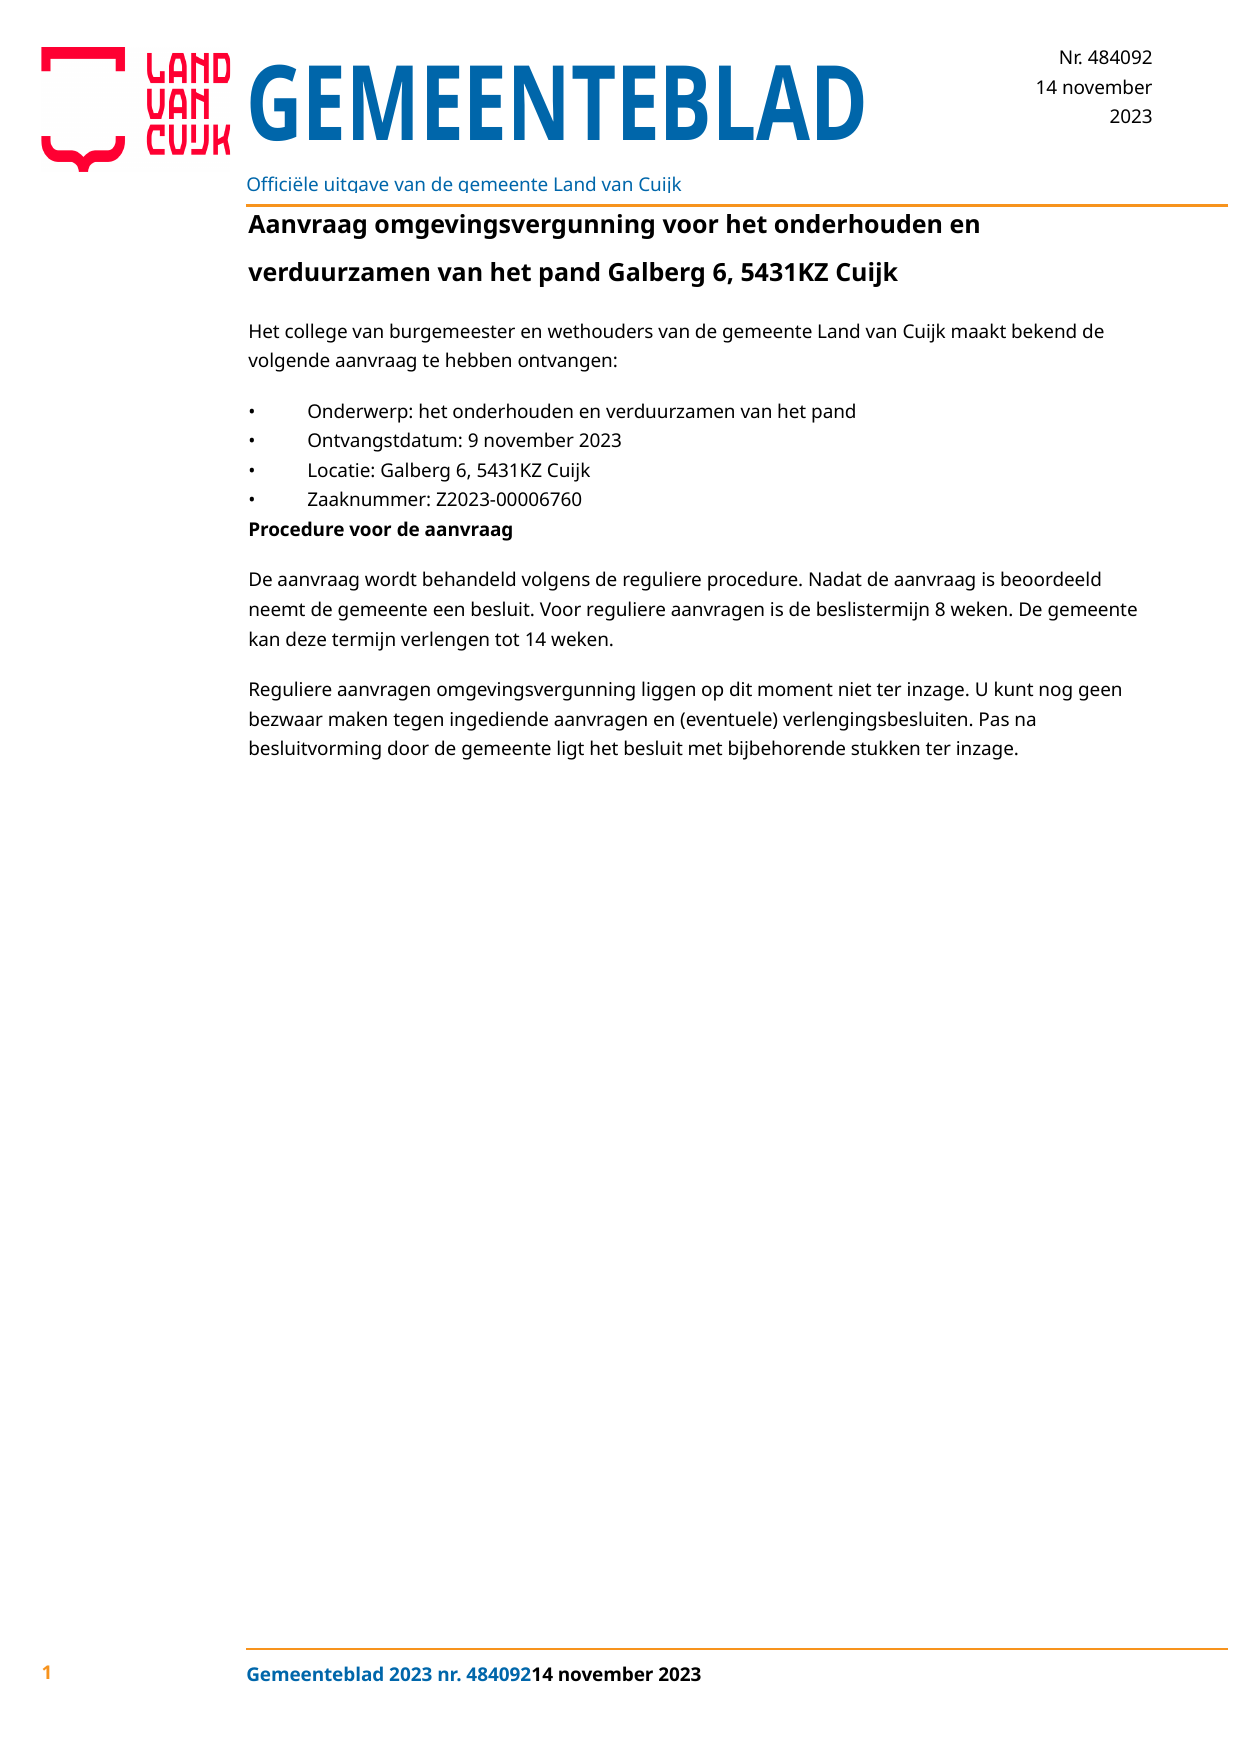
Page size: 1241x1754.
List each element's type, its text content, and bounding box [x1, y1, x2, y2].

text Procedure voor de aanvraag [248, 516, 1152, 542]
text Aanvraag omgevingsvergunning voor het onderhouden en verduurzamen van het pand Galberg 6, 5431KZ Cuijk [248, 207, 1152, 288]
text Reguliere aanvragen omgevingsvergunning liggen op dit moment niet ter inzage. U kunt nog geen bezwaar maken tegen ingediende aanvragen en (eventuele) verlengingsbesluiten. Pas na besluitvorming door de gemeente ligt het besluit met bijbehorende stukken ter inzage. [248, 676, 1152, 761]
text De aanvraag wordt behandeld volgens de reguliere procedure. Nadat de aanvraag is beoordeeld neemt de gemeente een besluit. Voor reguliere aanvragen is de beslistermijn 8 weken. De gemeente kan deze termijn verlengen tot 14 weken. [248, 567, 1152, 652]
list Locatie: Galberg 6, 5431KZ Cuijk [248, 457, 1152, 483]
picture [41, 47, 231, 172]
text Het college van burgemeester en wethouders van de gemeente Land van Cuijk maakt bekend de volgende aanvraag te hebben ontvangen: [248, 318, 1152, 373]
list Zaaknummer: Z2023-00006760 [248, 487, 1152, 512]
list Ontvangstdatum: 9 november 2023 [248, 427, 1152, 453]
list Onderwerp: het onderhouden en verduurzamen van het pand [248, 398, 1152, 424]
